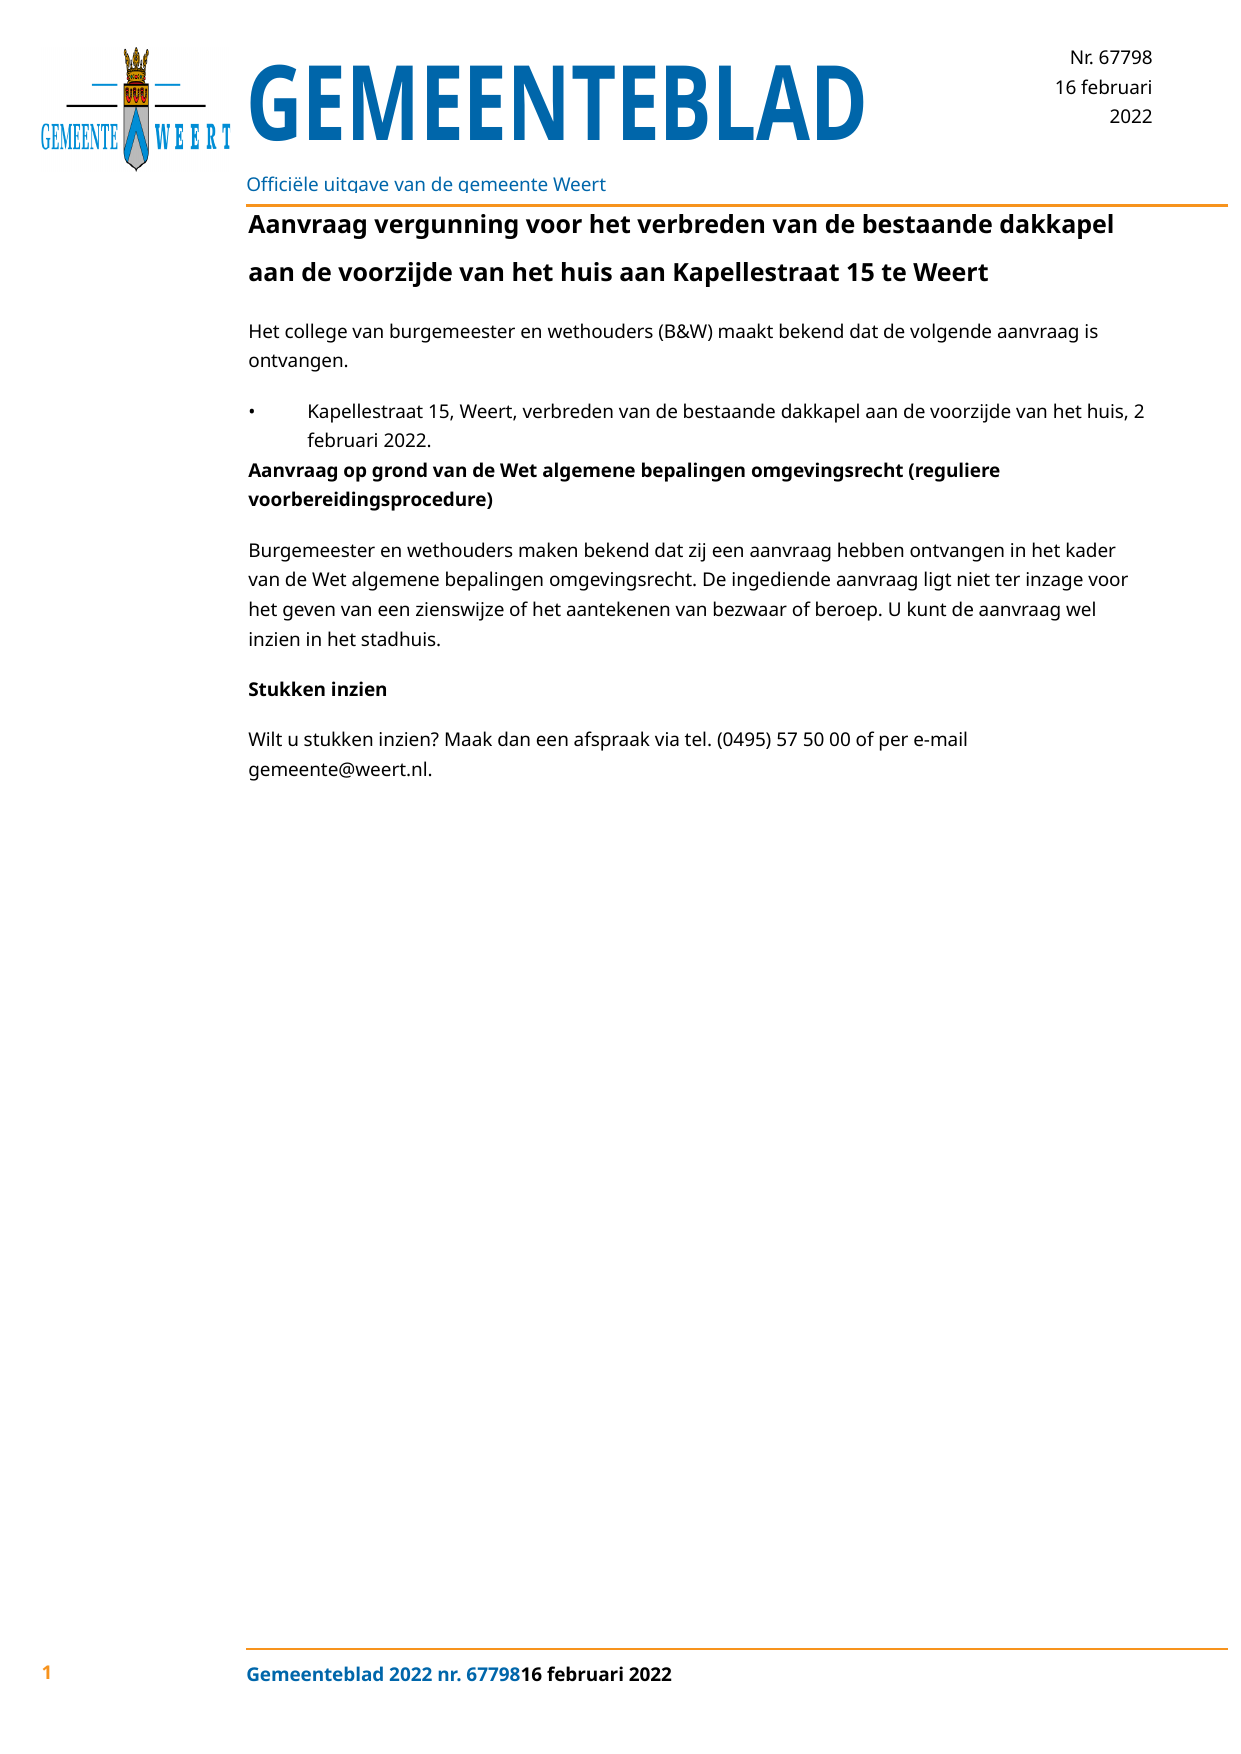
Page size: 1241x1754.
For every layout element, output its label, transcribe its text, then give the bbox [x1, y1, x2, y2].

text Aanvraag op grond van de Wet algemene bepalingen omgevingsrecht (reguliere voorbereidingsprocedure) [248, 457, 1152, 512]
text Burgemeester en wethouders maken bekend dat zij een aanvraag hebben ontvangen in het kader van de Wet algemene bepalingen omgevingsrecht. De ingediende aanvraag ligt niet ter inzage voor het geven van een zienswijze of het aantekenen van bezwaar of beroep. U kunt de aanvraag wel inzien in het stadhuis. [248, 537, 1152, 652]
text Stukken inzien [248, 676, 1152, 702]
text Aanvraag vergunning voor het verbreden van de bestaande dakkapel aan de voorzijde van het huis aan Kapellestraat 15 te Weert [248, 207, 1152, 288]
text Wilt u stukken inzien? Maak dan een afspraak via tel. (0495) 57 50 00 of per e-mail gemeente@weert.nl. [248, 727, 1152, 782]
list Kapellestraat 15, Weert, verbreden van de bestaande dakkapel aan de voorzijde van het huis, 2 februari 2022. [248, 398, 1152, 453]
text Het college van burgemeester en wethouders (B&W) maakt bekend dat de volgende aanvraag is ontvangen. [248, 318, 1152, 373]
picture [41, 47, 231, 172]
